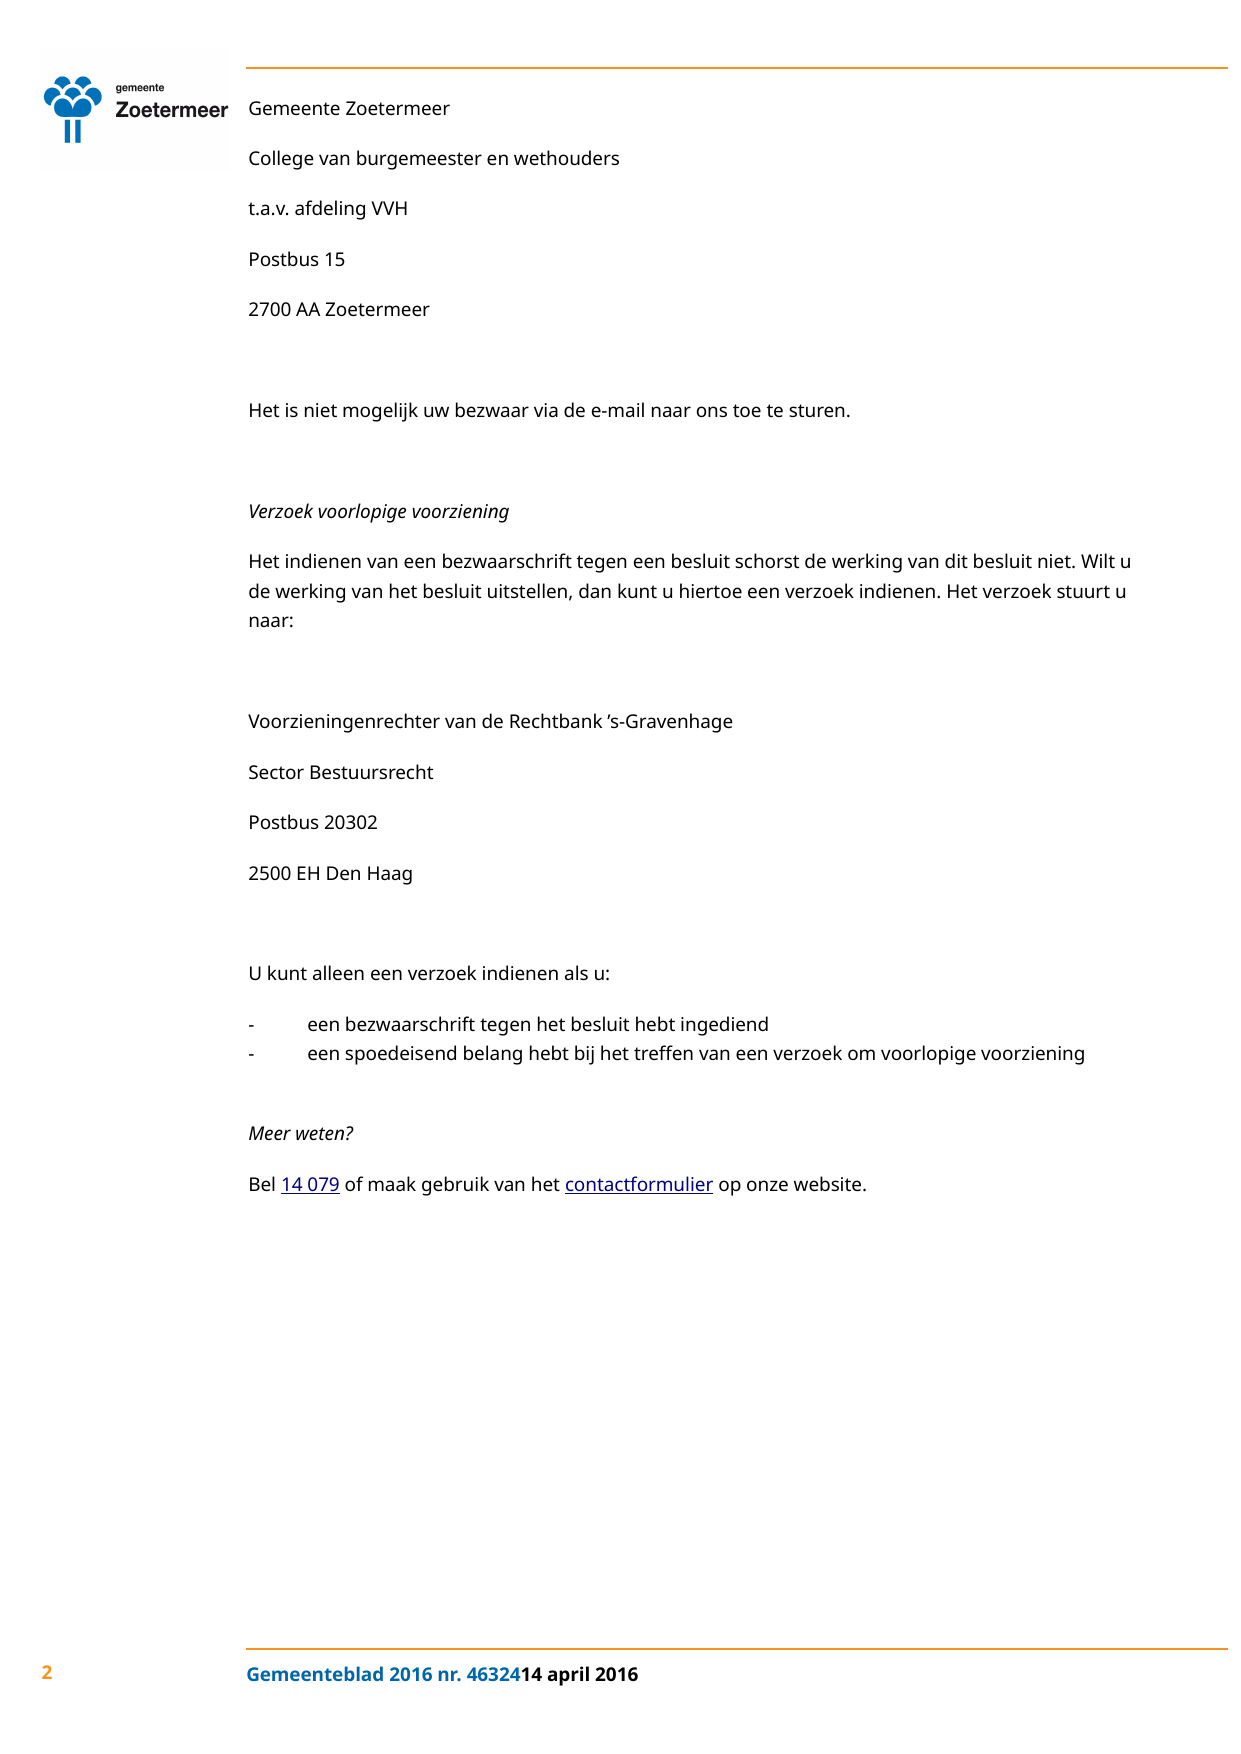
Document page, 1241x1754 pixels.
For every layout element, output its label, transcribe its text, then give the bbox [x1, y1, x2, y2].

text U kunt alleen een verzoek indienen als u: [248, 961, 1152, 986]
text Het is niet mogelijk uw bezwaar via de e-mail naar ons toe te sturen. [248, 397, 1152, 423]
text Gemeente Zoetermeer [248, 95, 1152, 121]
text Sector Bestuursrecht [248, 759, 1152, 785]
text Bel 14 079 of maak gebruik van het contactformulier op onze website. [248, 1171, 1152, 1197]
text Verzoek voorlopige voorziening [248, 498, 1152, 524]
text 2500 EH Den Haag [248, 860, 1152, 886]
text Het indienen van een bezwaarschrift tegen een besluit schorst de werking van dit besluit niet. Wilt u de werking van het besluit uitstellen, dan kunt u hiertoe een verzoek indienen. Het verzoek stuurt u naar: [248, 548, 1152, 633]
picture [41, 47, 231, 172]
text Postbus 20302 [248, 809, 1152, 835]
list een spoedeisend belang hebt bij het treffen van een verzoek om voorlopige voorziening [248, 1041, 1152, 1066]
text Meer weten? [248, 1121, 1152, 1146]
text t.a.v. afdeling VVH [248, 196, 1152, 221]
text Postbus 15 [248, 246, 1152, 272]
list een bezwaarschrift tegen het besluit hebt ingediend [248, 1011, 1152, 1037]
text 2700 AA Zoetermeer [248, 296, 1152, 322]
text Voorzieningenrechter van de Rechtbank ’s-Gravenhage [248, 708, 1152, 734]
text College van burgemeester en wethouders [248, 145, 1152, 171]
